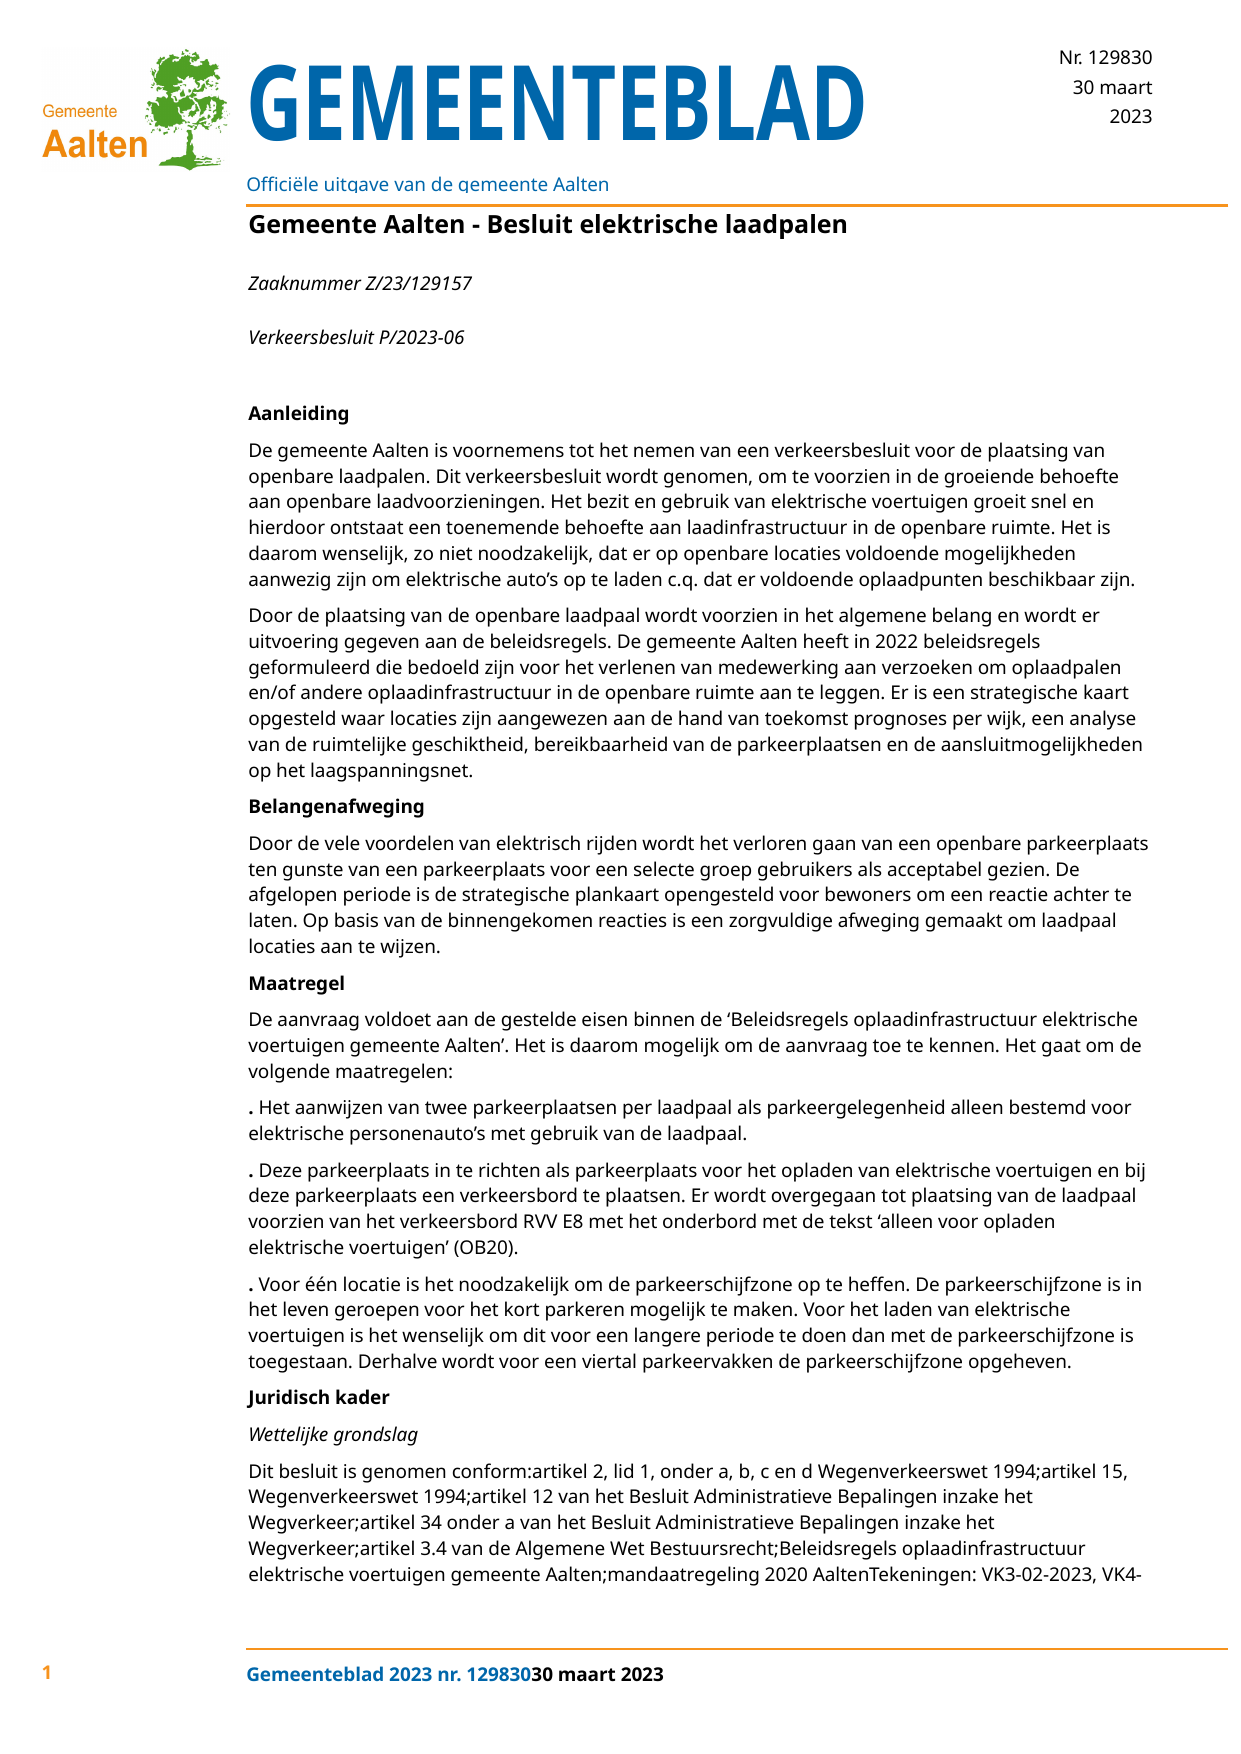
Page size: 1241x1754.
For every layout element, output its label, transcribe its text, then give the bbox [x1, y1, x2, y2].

text De gemeente Aalten is voornemens tot het nemen van een verkeersbesluit voor de plaatsing van openbare laadpalen. Dit verkeersbesluit wordt genomen, om te voorzien in de groeiende behoefte aan openbare laadvoorzieningen. Het bezit en gebruik van elektrische voertuigen groeit snel en hierdoor ontstaat een toenemende behoefte aan laadinfrastructuur in de openbare ruimte. Het is daarom wenselijk, zo niet noodzakelijk, dat er op openbare locaties voldoende mogelijkheden aanwezig zijn om elektrische auto’s op te laden c.q. dat er voldoende oplaadpunten beschikbaar zijn. [248, 437, 1152, 591]
text Maatregel [248, 970, 1152, 995]
text De aanvraag voldoet aan de gestelde eisen binnen de ‘Beleidsregels oplaadinfrastructuur elektrische voertuigen gemeente Aalten’. Het is daarom mogelijk om de aanvraag toe te kennen. Het gaat om de volgende maatregelen: [248, 1006, 1152, 1083]
text Gemeente Aalten - Besluit elektrische laadpalen [248, 207, 1152, 241]
text Belangenafweging [248, 793, 1152, 819]
text . Voor één locatie is het noodzakelijk om de parkeerschijfzone op te heffen. De parkeerschijfzone is in het leven geroepen voor het kort parkeren mogelijk te maken. Voor het laden van elektrische voertuigen is het wenselijk om dit voor een langere periode te doen dan met de parkeerschijfzone is toegestaan. Derhalve wordt voor een viertal parkeervakken de parkeerschijfzone opgeheven. [248, 1271, 1152, 1374]
text Dit besluit is genomen conform:artikel 2, lid 1, onder a, b, c en d Wegenverkeerswet 1994;artikel 15, Wegenverkeerswet 1994;artikel 12 van het Besluit Administratieve Bepalingen inzake het Wegverkeer;artikel 34 onder a van het Besluit Administratieve Bepalingen inzake het Wegverkeer;artikel 3.4 van de Algemene Wet Bestuursrecht;Beleidsregels oplaadinfrastructuur elektrische voertuigen gemeente Aalten;mandaatregeling 2020 AaltenTekeningen: VK3-02-2023, VK4- [248, 1458, 1152, 1587]
text Aanleiding [248, 400, 1152, 426]
text Zaaknummer Z/23/129157 [248, 270, 1152, 296]
text . Het aanwijzen van twee parkeerplaatsen per laadpaal als parkeergelegenheid alleen bestemd voor elektrische personenauto’s met gebruik van de laadpaal. [248, 1094, 1152, 1146]
picture [41, 47, 231, 172]
text Verkeersbesluit P/2023-06 [248, 324, 1152, 350]
text . Deze parkeerplaats in te richten als parkeerplaats voor het opladen van elektrische voertuigen en bij deze parkeerplaats een verkeersbord te plaatsen. Er wordt overgegaan tot plaatsing van de laadpaal voorzien van het verkeersbord RVV E8 met het onderbord met de tekst ‘alleen voor opladen elektrische voertuigen’ (OB20). [248, 1157, 1152, 1260]
text Juridisch kader [248, 1384, 1152, 1410]
text Door de plaatsing van de openbare laadpaal wordt voorzien in het algemene belang en wordt er uitvoering gegeven aan de beleidsregels. De gemeente Aalten heeft in 2022 beleidsregels geformuleerd die bedoeld zijn voor het verlenen van medewerking aan verzoeken om oplaadpalen en/of andere oplaadinfrastructuur in de openbare ruimte aan te leggen. Er is een strategische kaart opgesteld waar locaties zijn aangewezen aan de hand van toekomst prognoses per wijk, een analyse van de ruimtelijke geschiktheid, bereikbaarheid van de parkeerplaatsen en de aansluitmogelijkheden op het laagspanningsnet. [248, 602, 1152, 782]
text Wettelijke grondslag [248, 1421, 1152, 1447]
text Door de vele voordelen van elektrisch rijden wordt het verloren gaan van een openbare parkeerplaats ten gunste van een parkeerplaats voor een selecte groep gebruikers als acceptabel gezien. De afgelopen periode is de strategische plankaart opengesteld voor bewoners om een reactie achter te laten. Op basis van de binnengekomen reacties is een zorgvuldige afweging gemaakt om laadpaal locaties aan te wijzen. [248, 830, 1152, 959]
